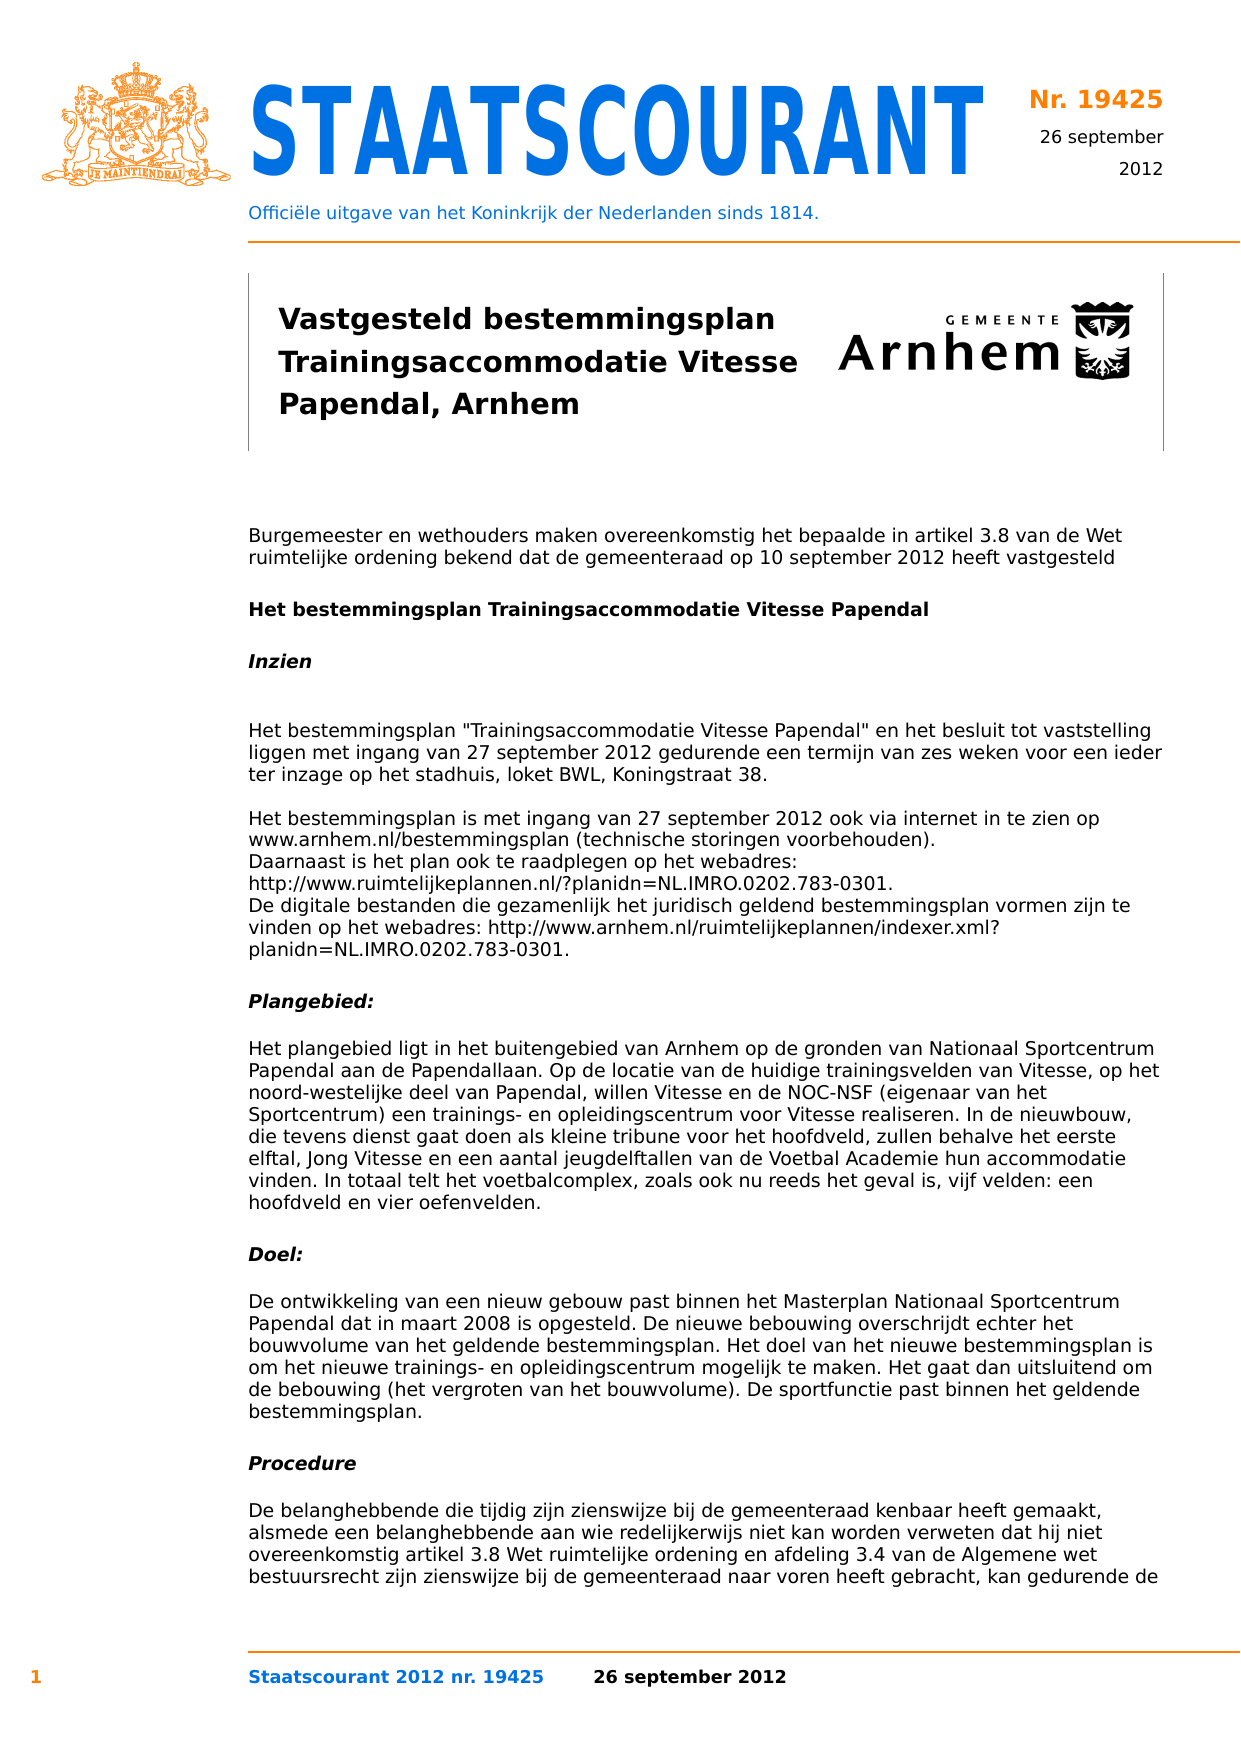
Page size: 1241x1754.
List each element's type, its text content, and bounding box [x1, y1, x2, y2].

picture [838, 302, 1134, 380]
text Burgemeester en wethouders maken overeenkomstig het bepaalde in artikel 3.8 van de Wet ruimtelijke ordening bekend dat de gemeenteraad op 10 september 2012 heeft vastgesteld [248, 525, 1163, 569]
subtitle Het bestemmingsplan Trainingsaccommodatie Vitesse Papendal [248, 599, 1163, 621]
table_cell 26 september [998, 121, 1240, 153]
text De ontwikkeling van een nieuw gebouw past binnen het Masterplan Nationaal Sportcentrum Papendal dat in maart 2008 is opgesteld. De nieuwe bebouwing overschrijdt echter het bouwvolume van het geldende bestemmingsplan. Het doel van het nieuwe bestemmingsplan is om het nieuwe trainings- en opleidingscentrum mogelijk te maken. Het gaat dan uitsluitend om de bebouwing (het vergroten van het bouwvolume). De sportfunctie past binnen het geldende bestemmingsplan. [248, 1291, 1163, 1423]
text http://www.ruimtelijkeplannen.nl/?planidn=NL.IMRO.0202.783-0301. [248, 873, 1163, 895]
text Het bestemmingsplan is met ingang van 27 september 2012 ook via internet in te zien op www.arnhem.nl/bestemmingsplan (technische storingen voorbehouden). [248, 807, 1163, 851]
text De belanghebbende die tijdig zijn zienswijze bij de gemeenteraad kenbaar heeft gemaakt, alsmede een belanghebbende aan wie redelijkerwijs niet kan worden verweten dat hij niet overeenkomstig artikel 3.8 Wet ruimtelijke ordening en afdeling 3.4 van de Algemene wet bestuursrecht zijn zienswijze bij de gemeenteraad naar voren heeft gebracht, kan gedurende de [248, 1500, 1163, 1588]
table_cell Officiële uitgave van het Koninkrijk der Nederlanden sinds 1814. [248, 203, 1240, 241]
text De digitale bestanden die gezamenlijk het juridisch geldend bestemmingsplan vormen zijn te vinden op het webadres: http://www.arnhem.nl/ruimtelijkeplannen/indexer.xml?planidn=NL.IMRO.0202.783-0301. [248, 895, 1163, 961]
subtitle Procedure [248, 1453, 1163, 1475]
subtitle Inzien [248, 651, 1163, 673]
subtitle Vastgesteld bestemmingsplan Trainingsaccommodatie Vitesse Papendal, Arnhem [249, 273, 1163, 451]
subtitle Plangebied: [248, 991, 1163, 1013]
text Het bestemmingsplan "Trainingsaccommodatie Vitesse Papendal" en het besluit tot vaststelling liggen met ingang van 27 september 2012 gedurende een termijn van zes weken voor een ieder ter inzage op het stadhuis, loket BWL, Koningstraat 38. [248, 719, 1163, 786]
table_header [25, 62, 248, 241]
text Het plangebied ligt in het buitengebied van Arnhem op de gronden van Nationaal Sportcentrum Papendal aan de Papendallaan. Op de locatie van de huidige trainingsvelden van Vitesse, op het noord-westelijke deel van Papendal, willen Vitesse en de NOC-NSF (eigenaar van het Sportcentrum) een trainings- en opleidingscentrum voor Vitesse realiseren. In de nieuwbouw, die tevens dienst gaat doen als kleine tribune voor het hoofdveld, zullen behalve het eerste elftal, Jong Vitesse en een aantal jeugdelftallen van de Voetbal Academie hun accommodatie vinden. In totaal telt het voetbalcomplex, zoals ook nu reeds het geval is, vijf velden: een hoofdveld en vier oefenvelden. [248, 1038, 1163, 1214]
table_cell 2012 [998, 153, 1240, 203]
table_header Nr. 19425 [998, 62, 1240, 121]
subtitle Doel: [248, 1244, 1163, 1266]
picture [41, 62, 231, 186]
text Daarnaast is het plan ook te raadplegen op het webadres: [248, 851, 1163, 873]
table_header STAATSCOURANT [248, 62, 998, 203]
